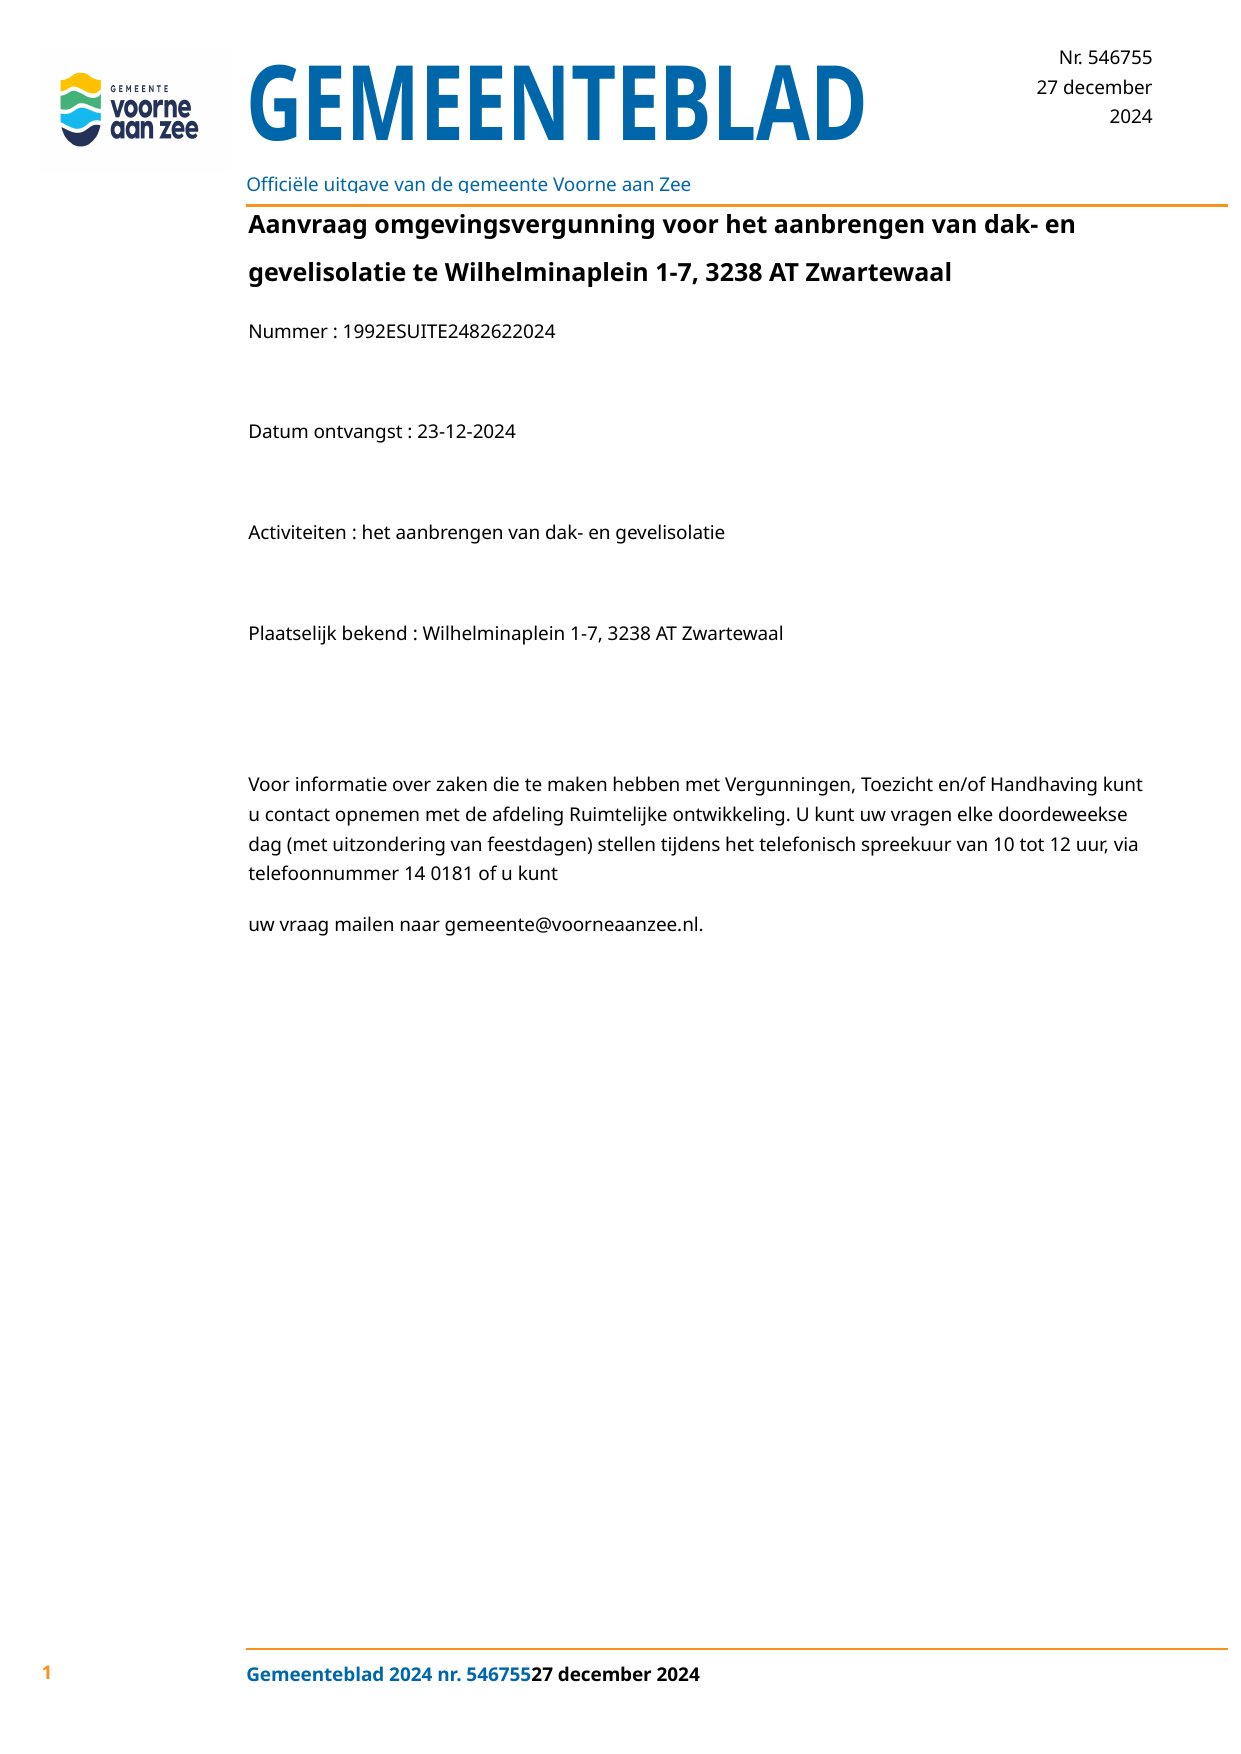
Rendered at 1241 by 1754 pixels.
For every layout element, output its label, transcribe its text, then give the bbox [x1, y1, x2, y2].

text Datum ontvangst : 23-12-2024 [248, 419, 1152, 444]
text Plaatselijk bekend : Wilhelminaplein 1-7, 3238 AT Zwartewaal [248, 620, 1152, 646]
text uw vraag mailen naar gemeente@voorneaanzee.nl. [248, 911, 1152, 937]
text Activiteiten : het aanbrengen van dak- en gevelisolatie [248, 519, 1152, 545]
text Nummer : 1992ESUITE2482622024 [248, 318, 1152, 344]
text Aanvraag omgevingsvergunning voor het aanbrengen van dak- en gevelisolatie te Wilhelminaplein 1-7, 3238 AT Zwartewaal [248, 207, 1152, 288]
text Voor informatie over zaken die te maken hebben met Vergunningen, Toezicht en/of Handhaving kunt u contact opnemen met de afdeling Ruimtelijke ontwikkeling. U kunt uw vragen elke doordeweekse dag (met uitzondering van feestdagen) stellen tijdens het telefonisch spreekuur van 10 tot 12 uur, via telefoonnummer 14 0181 of u kunt [248, 772, 1152, 886]
picture [41, 47, 231, 172]
